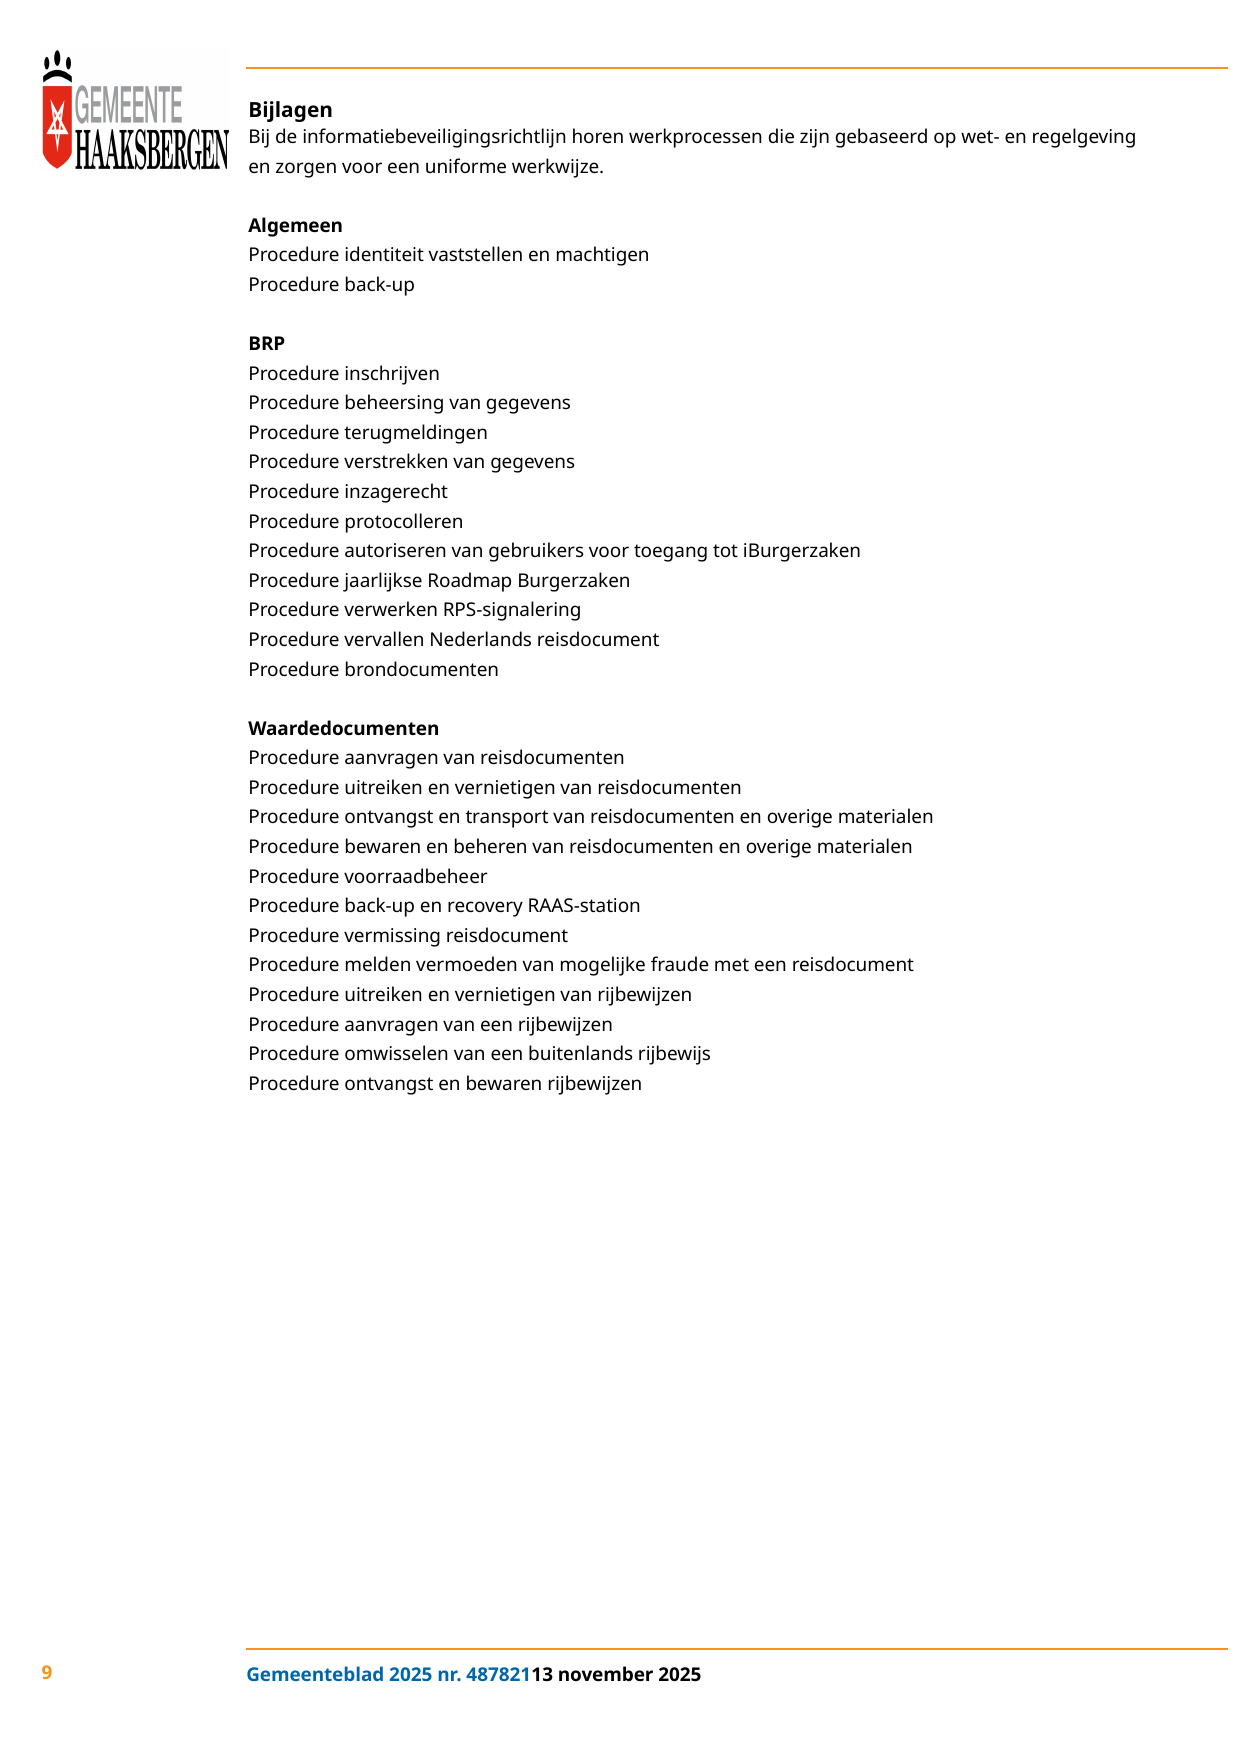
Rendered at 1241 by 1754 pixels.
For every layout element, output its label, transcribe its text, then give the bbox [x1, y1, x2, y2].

text Procedure aanvragen van reisdocumenten [248, 744, 1152, 770]
text BRP [248, 330, 1152, 356]
text Procedure beheersing van gegevens [248, 389, 1152, 415]
text Procedure ontvangst en transport van reisdocumenten en overige materialen [248, 804, 1152, 829]
text Procedure ontvangst en bewaren rijbewijzen [248, 1070, 1152, 1096]
text Procedure jaarlijkse Roadmap Burgerzaken [248, 567, 1152, 593]
text Procedure voorraadbeheer [248, 863, 1152, 889]
text Procedure brondocumenten [248, 656, 1152, 682]
text Procedure inzagerecht [248, 478, 1152, 504]
text Procedure aanvragen van een rijbewijzen [248, 1011, 1152, 1037]
text Procedure melden vermoeden van mogelijke fraude met een reisdocument [248, 952, 1152, 977]
text Waardedocumenten [248, 715, 1152, 741]
text Procedure verstrekken van gegevens [248, 449, 1152, 474]
picture [41, 47, 231, 172]
text Procedure verwerken RPS-signalering [248, 597, 1152, 622]
text Algemeen [248, 212, 1152, 238]
text Procedure uitreiken en vernietigen van rijbewijzen [248, 981, 1152, 1007]
text Procedure uitreiken en vernietigen van reisdocumenten [248, 774, 1152, 800]
text Procedure vervallen Nederlands reisdocument [248, 626, 1152, 652]
text Procedure back-up en recovery RAAS-station [248, 892, 1152, 918]
text Procedure omwisselen van een buitenlands rijbewijs [248, 1040, 1152, 1066]
text Procedure back-up [248, 271, 1152, 297]
text Procedure inschrijven [248, 360, 1152, 386]
text Procedure identiteit vaststellen en machtigen [248, 242, 1152, 267]
text Procedure bewaren en beheren van reisdocumenten en overige materialen [248, 833, 1152, 859]
text Procedure terugmeldingen [248, 419, 1152, 445]
text Bij de informatiebeveiligingsrichtlijn horen werkprocessen die zijn gebaseerd op wet- en regelgeving en zorgen voor een uniforme werkwijze. [248, 123, 1152, 179]
text Procedure protocolleren [248, 508, 1152, 534]
text Procedure autoriseren van gebruikers voor toegang tot iBurgerzaken [248, 537, 1152, 563]
text Bijlagen [248, 95, 1152, 123]
text Procedure vermissing reisdocument [248, 922, 1152, 948]
